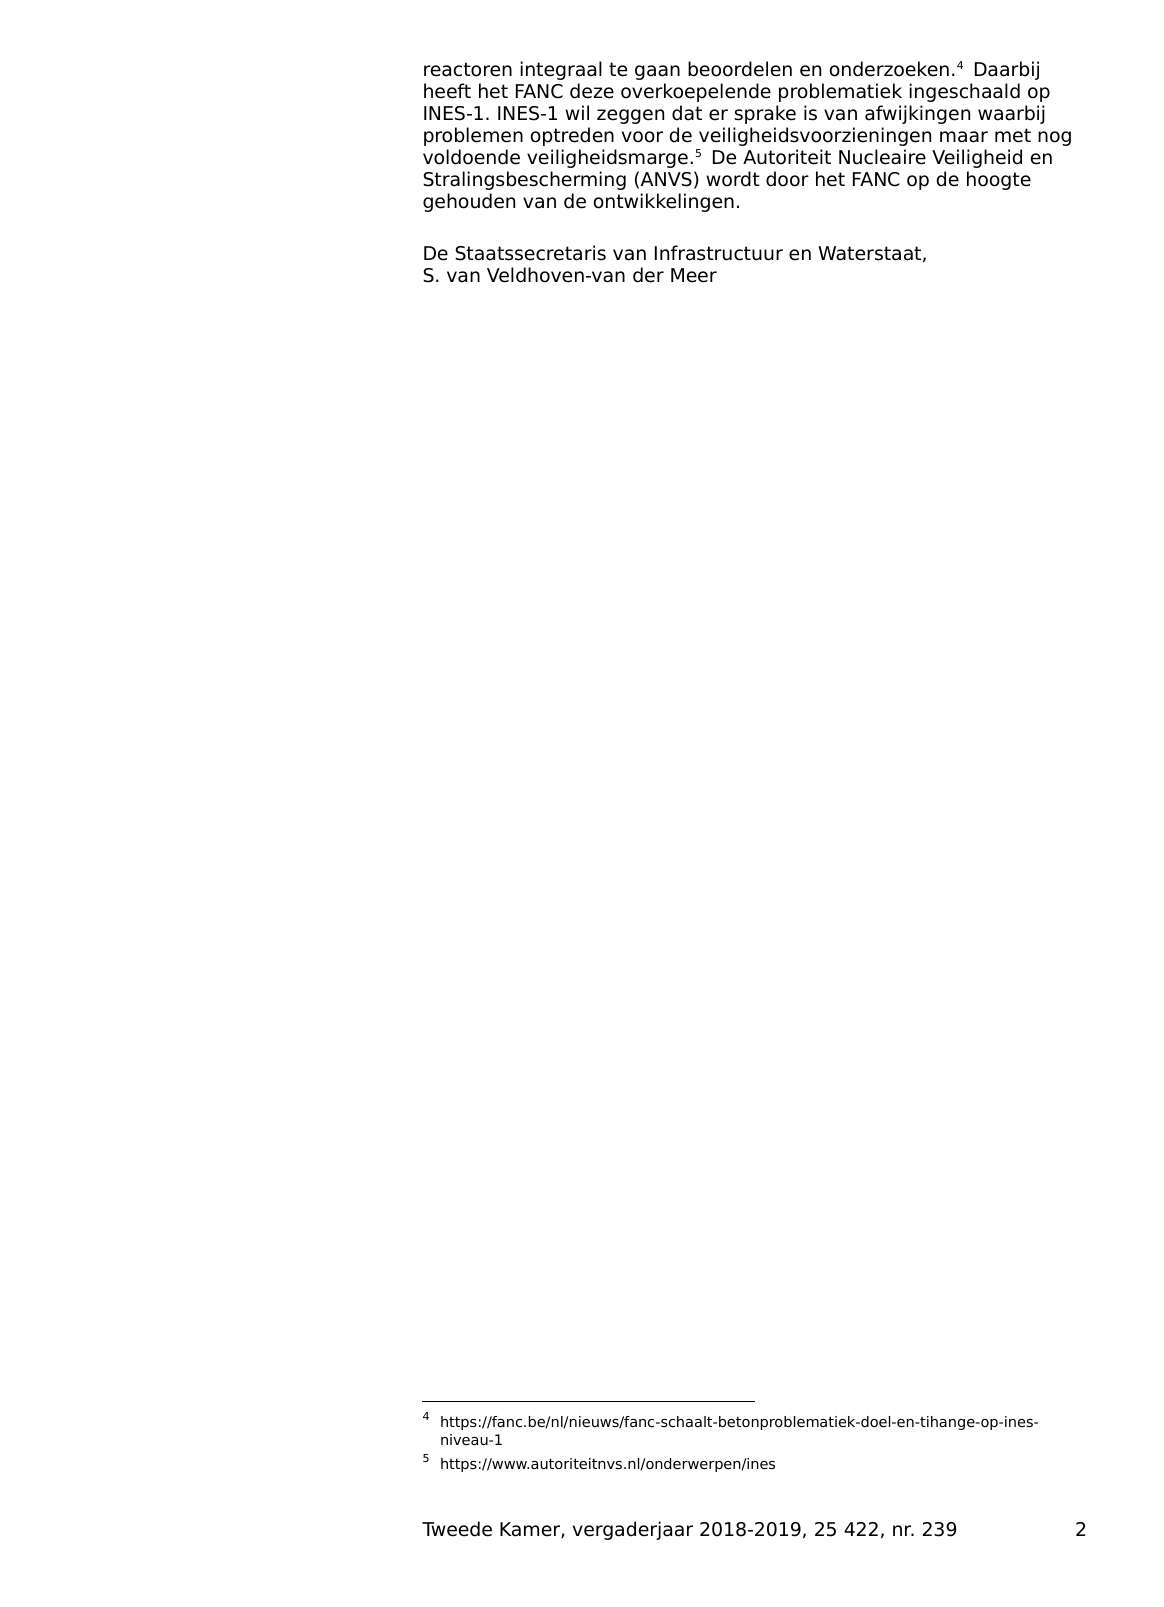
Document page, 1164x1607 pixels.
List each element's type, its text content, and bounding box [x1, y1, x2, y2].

text reactoren integraal te gaan beoordelen en onderzoeken. Daarbij heeft het FANC deze overkoepelende problematiek ingeschaald op INES-1. INES-1 wil zeggen dat er sprake is van afwijkingen waarbij problemen optreden voor de veiligheidsvoorzieningen maar met nog voldoende veiligheidsmarge. De Autoriteit Nucleaire Veiligheid en Stralingsbescherming (ANVS) wordt door het FANC op de hoogte gehouden van de ontwikkelingen. [422, 59, 1087, 213]
text De Staatssecretaris van Infrastructuur en Waterstaat, S. van Veldhoven-van der Meer [422, 243, 1087, 287]
text https://www.autoriteitnvs.nl/onderwerpen/ines [422, 1452, 1087, 1474]
text https://fanc.be/nl/nieuws/fanc-schaalt-betonproblematiek-doel-en-tihange-op-ines-niveau-1 [422, 1410, 1087, 1449]
